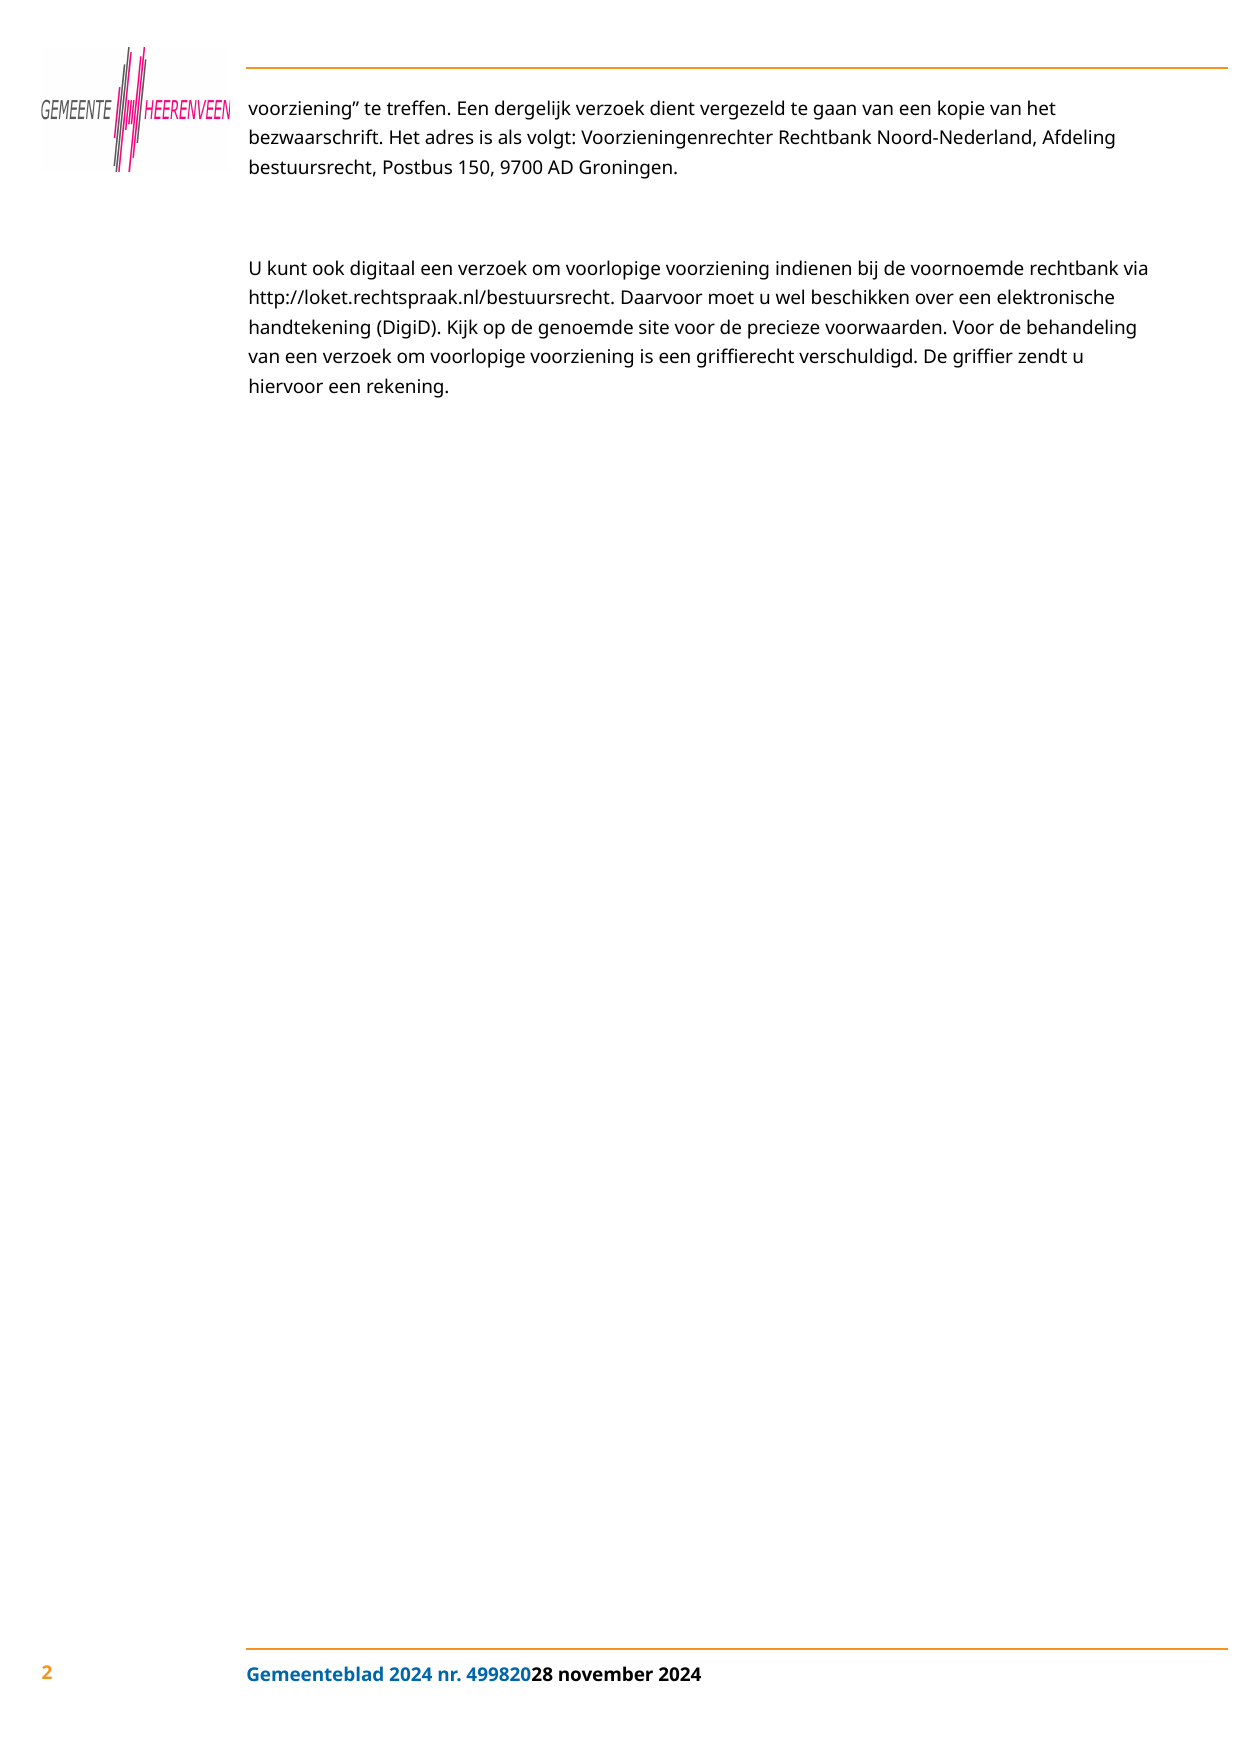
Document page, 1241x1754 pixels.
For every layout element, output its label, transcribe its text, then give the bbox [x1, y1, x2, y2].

picture [41, 47, 231, 172]
text U kunt ook digitaal een verzoek om voorlopige voorziening indienen bij de voornoemde rechtbank via http://loket.rechtspraak.nl/bestuursrecht. Daarvoor moet u wel beschikken over een elektronische handtekening (DigiD). Kijk op de genoemde site voor de precieze voorwaarden. Voor de behandeling van een verzoek om voorlopige voorziening is een griffierecht verschuldigd. De griffier zendt u hiervoor een rekening. [248, 255, 1152, 399]
text voorziening” te treffen. Een dergelijk verzoek dient vergezeld te gaan van een kopie van het bezwaarschrift. Het adres is als volgt: Voorzieningenrechter Rechtbank Noord-Nederland, Afdeling bestuursrecht, Postbus 150, 9700 AD Groningen. [248, 95, 1152, 180]
